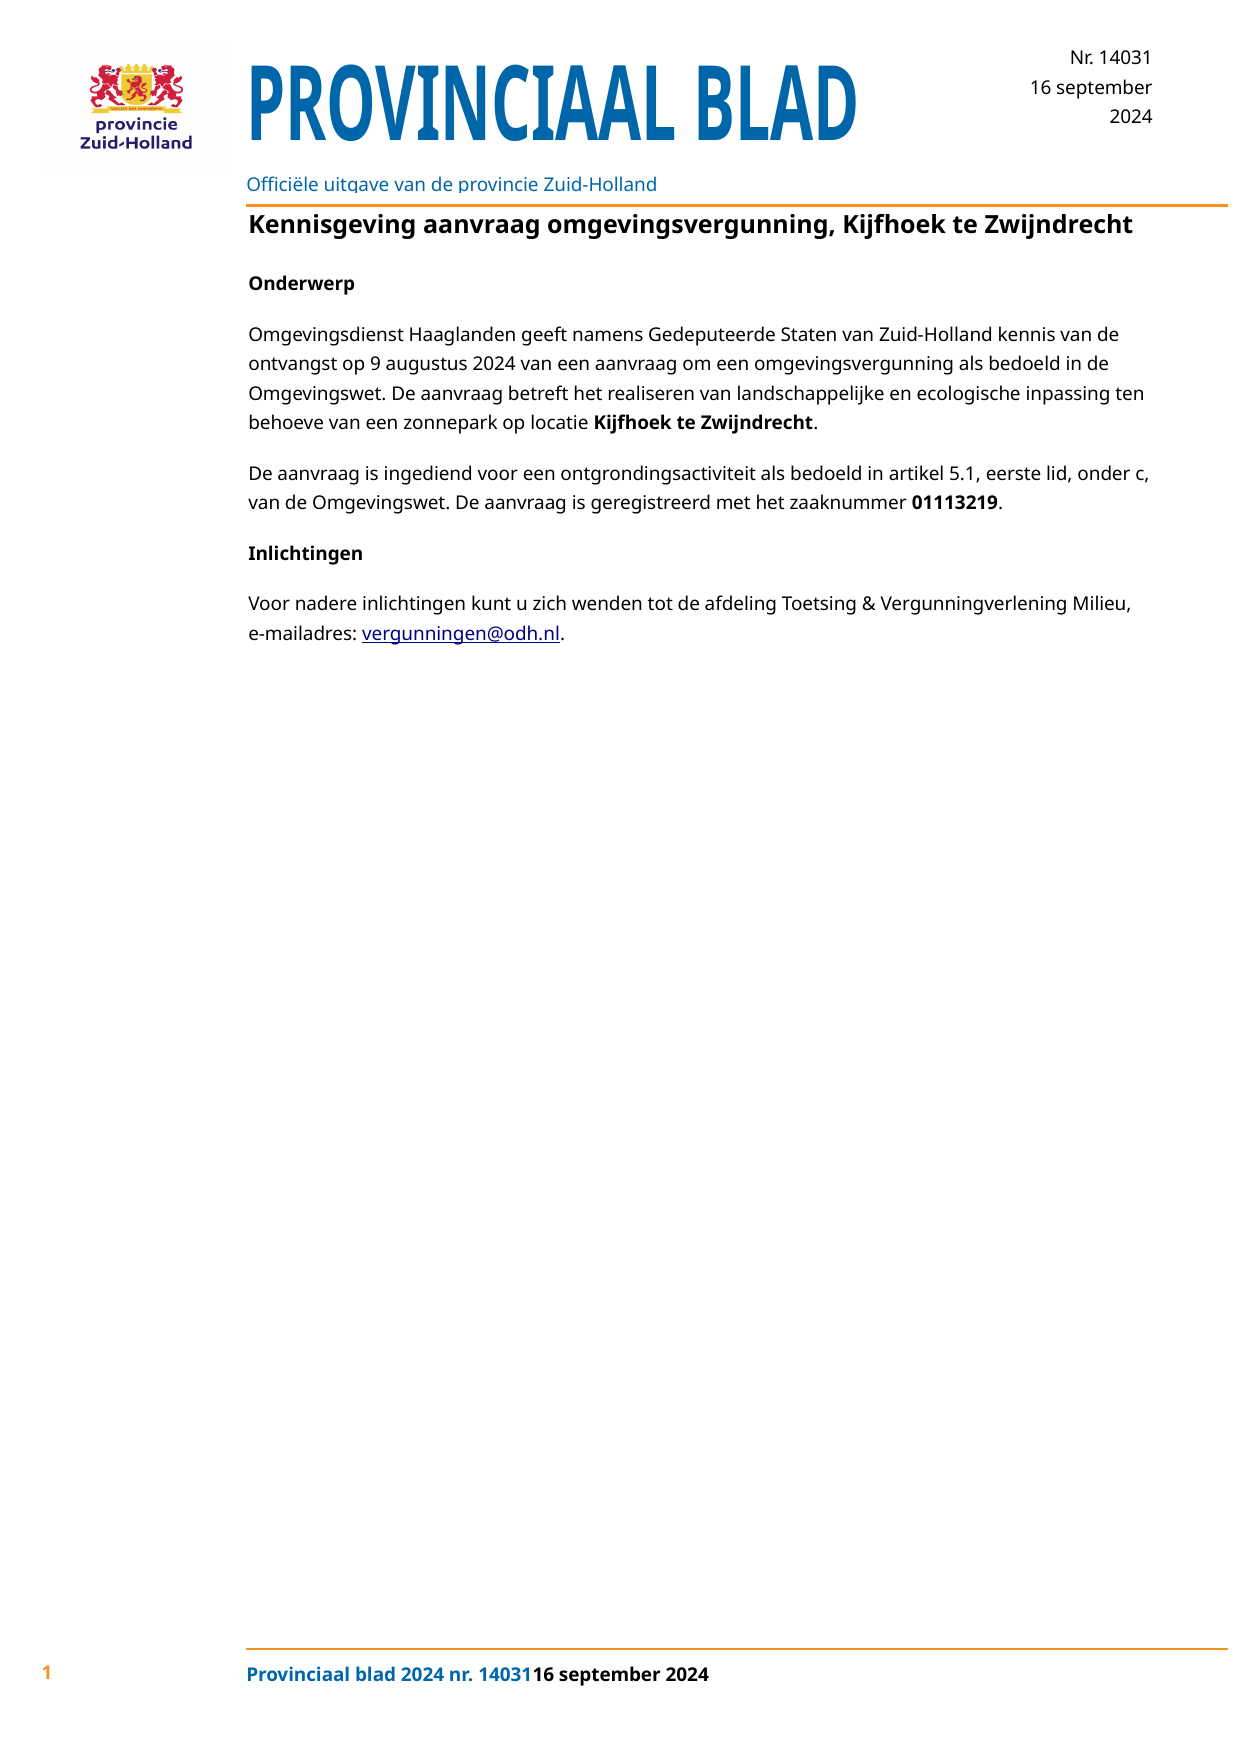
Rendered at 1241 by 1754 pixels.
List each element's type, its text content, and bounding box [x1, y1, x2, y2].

text Voor nadere inlichtingen kunt u zich wenden tot de afdeling Toetsing & Vergunningverlening Milieu, e-mailadres: vergunningen@odh.nl. [248, 590, 1152, 646]
text Onderwerp [248, 270, 1152, 296]
text Kennisgeving aanvraag omgevingsvergunning, Kijfhoek te Zwijndrecht [248, 207, 1152, 241]
text De aanvraag is ingediend voor een ontgrondingsactiviteit als bedoeld in artikel 5.1, eerste lid, onder c, van de Omgevingswet. De aanvraag is geregistreerd met het zaaknummer 01113219. [248, 460, 1152, 515]
picture [41, 47, 231, 172]
text Inlichtingen [248, 540, 1152, 566]
text Omgevingsdienst Haaglanden geeft namens Gedeputeerde Staten van Zuid-Holland kennis van de ontvangst op 9 augustus 2024 van een aanvraag om een omgevingsvergunning als bedoeld in de Omgevingswet. De aanvraag betreft het realiseren van landschappelijke en ecologische inpassing ten behoeve van een zonnepark op locatie Kijfhoek te Zwijndrecht. [248, 321, 1152, 435]
